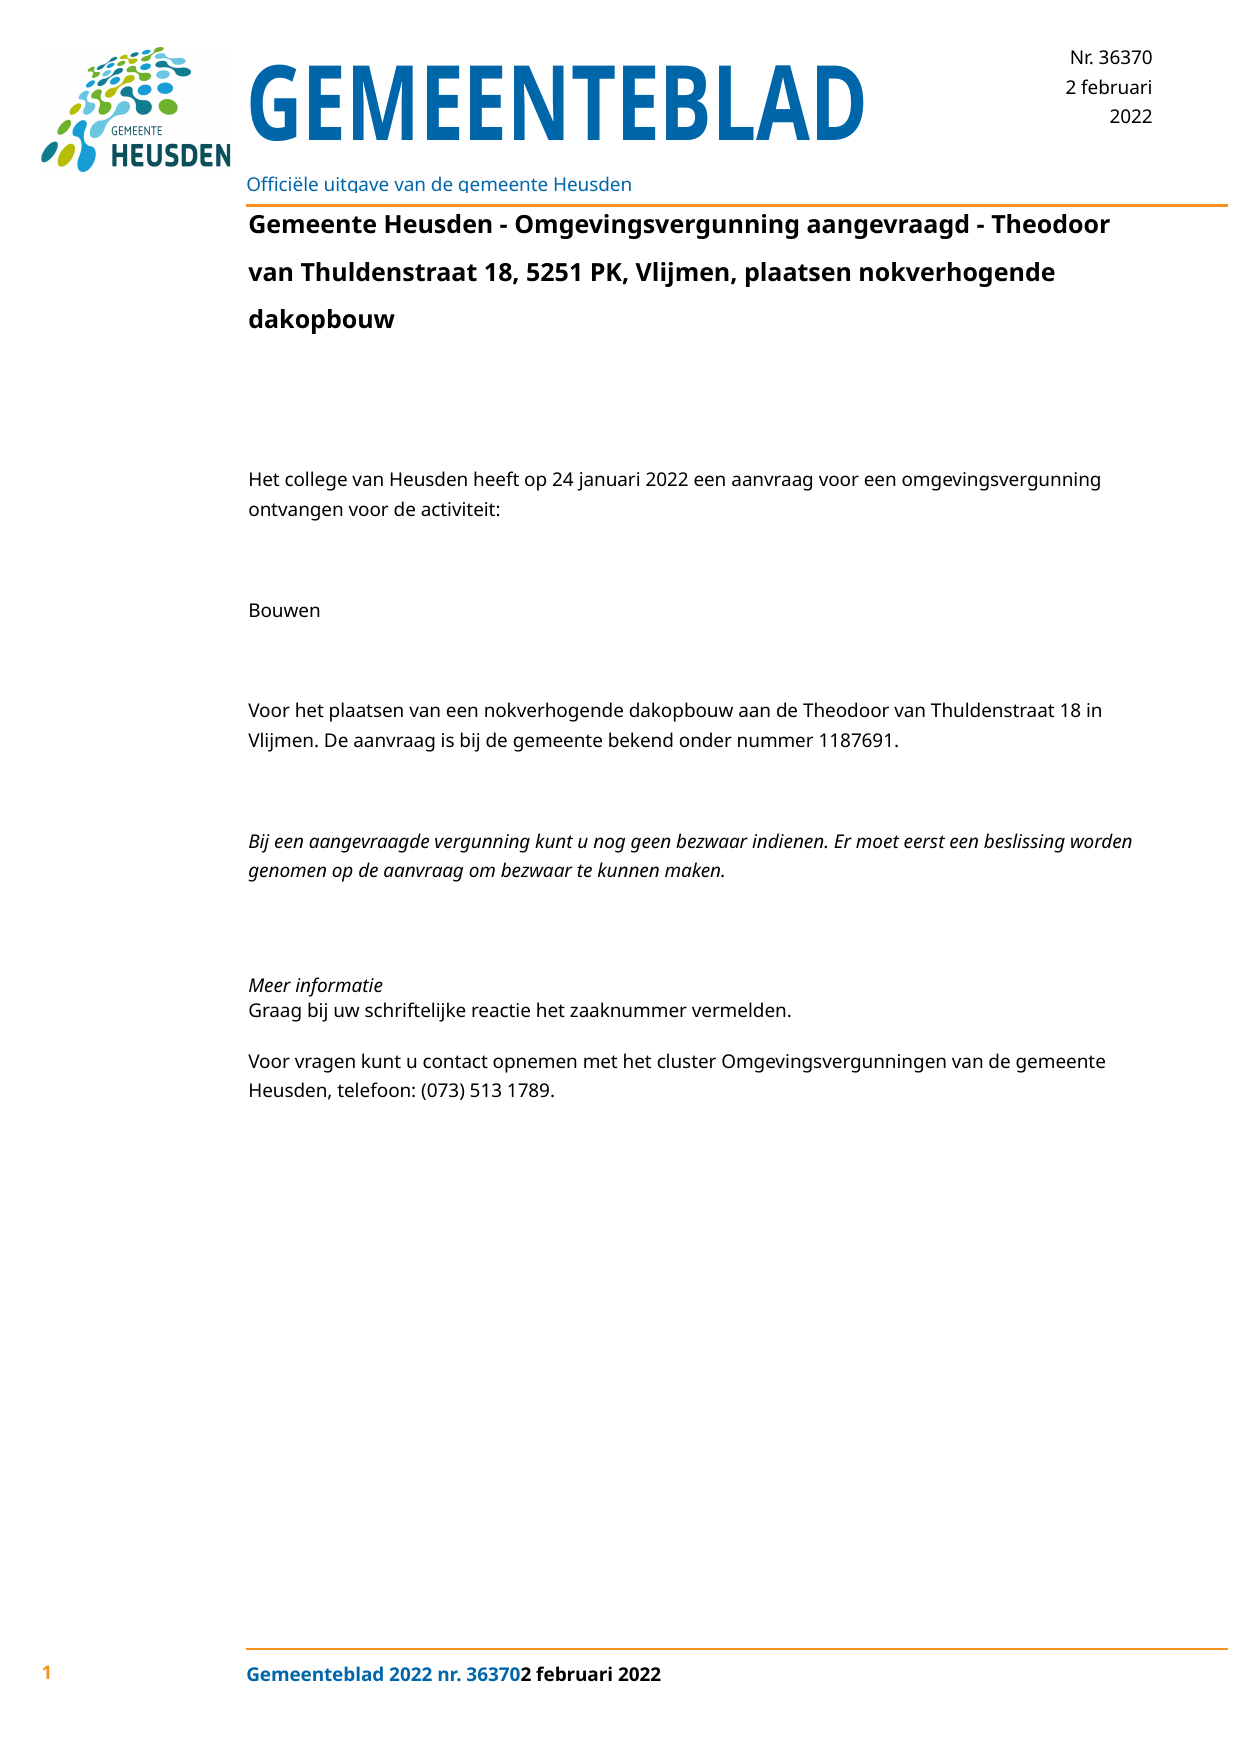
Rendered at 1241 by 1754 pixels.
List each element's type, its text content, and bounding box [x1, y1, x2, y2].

text Voor vragen kunt u contact opnemen met het cluster Omgevingsvergunningen van de gemeente Heusden, telefoon: (073) 513 1789. [248, 1048, 1152, 1103]
text Voor het plaatsen van een nokverhogende dakopbouw aan de Theodoor van Thuldenstraat 18 in Vlijmen. De aanvraag is bij de gemeente bekend onder nummer 1187691. [248, 698, 1152, 753]
text Bouwen [248, 597, 1152, 622]
text Graag bij uw schriftelijke reactie het zaaknummer vermelden. [248, 998, 1152, 1023]
text Meer informatie [248, 972, 1152, 998]
text Bij een aangevraagde vergunning kunt u nog geen bezwaar indienen. Er moet eerst een beslissing worden genomen op de aanvraag om bezwaar te kunnen maken. [248, 828, 1152, 883]
picture [41, 47, 231, 172]
text Het college van Heusden heeft op 24 januari 2022 een aanvraag voor een omgevingsvergunning ontvangen voor de activiteit: [248, 466, 1152, 522]
text Gemeente Heusden - Omgevingsvergunning aangevraagd - Theodoor van Thuldenstraat 18, 5251 PK, Vlijmen, plaatsen nokverhogende dakopbouw [248, 207, 1152, 336]
